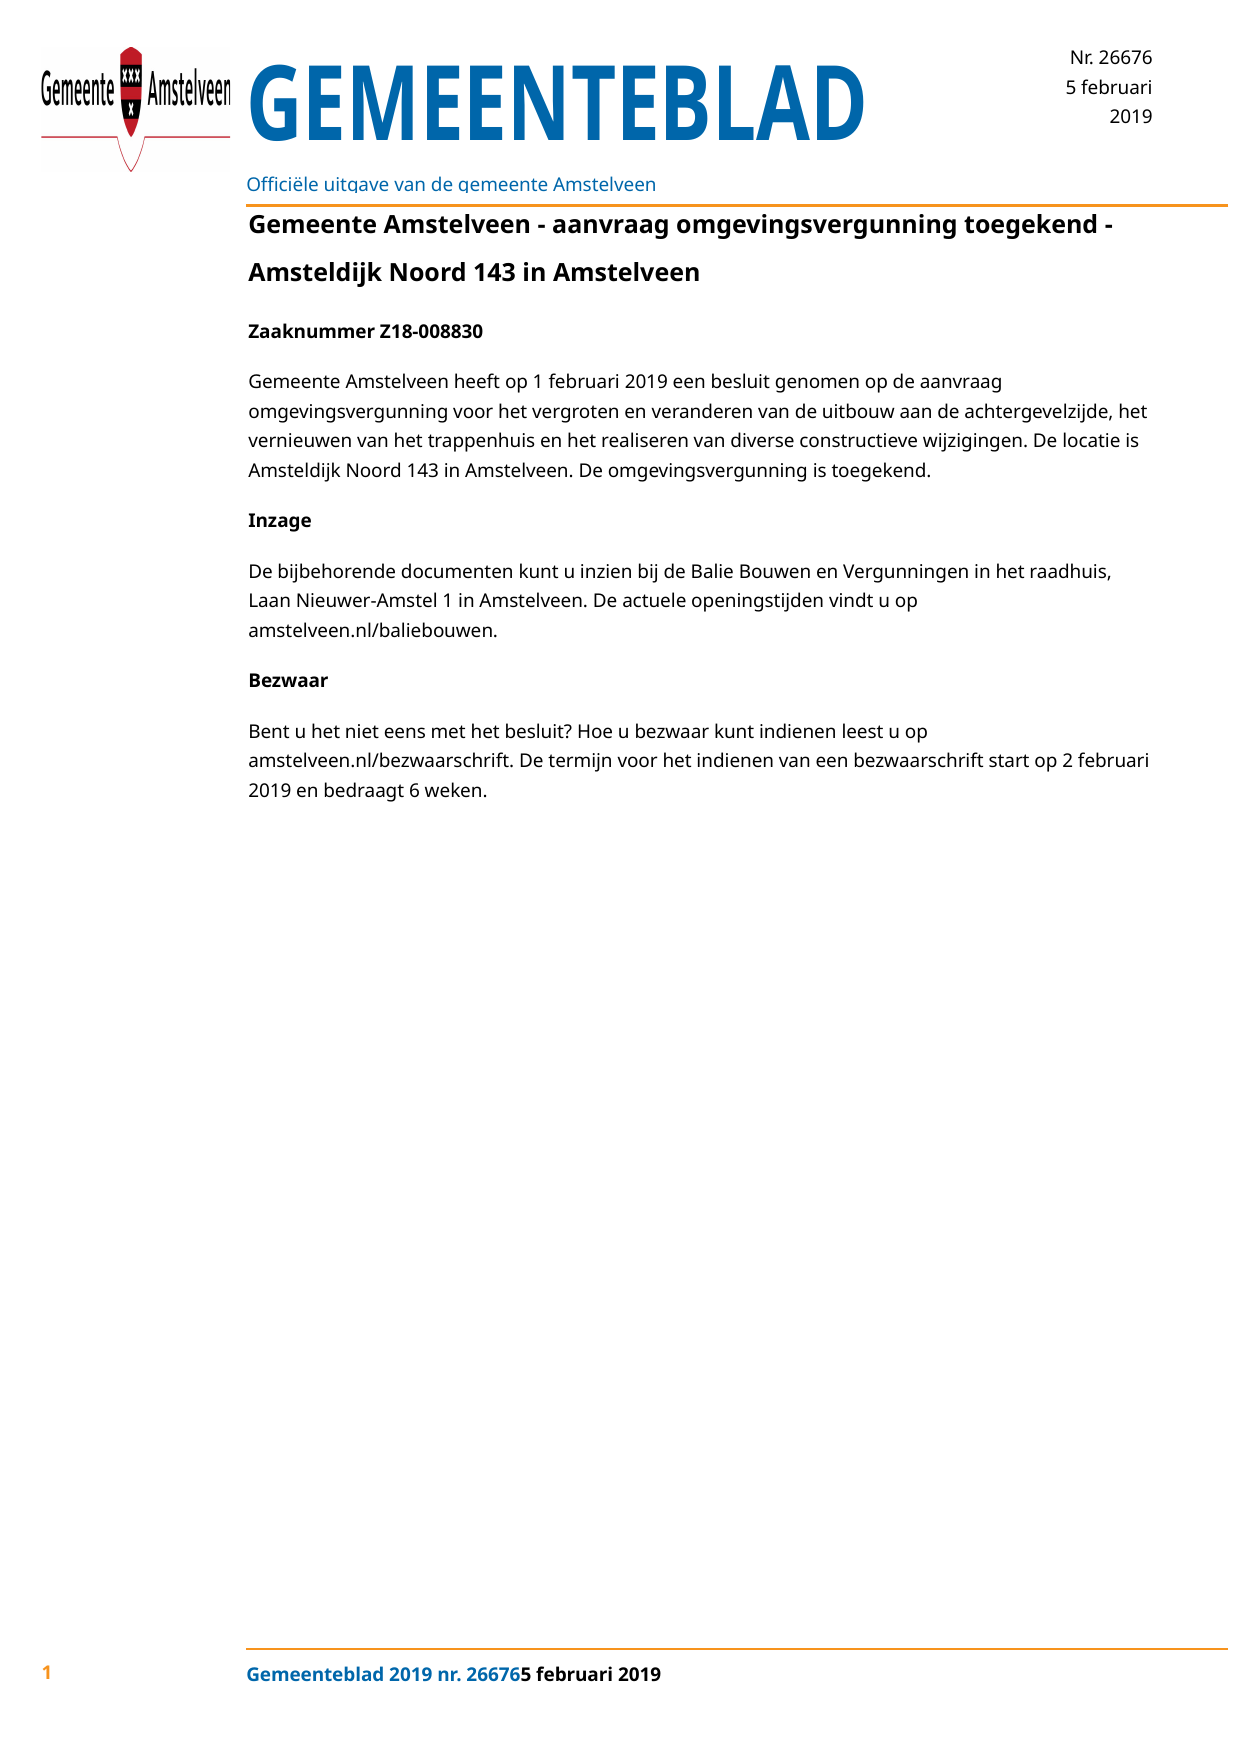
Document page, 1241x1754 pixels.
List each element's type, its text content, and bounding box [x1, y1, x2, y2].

text Gemeente Amstelveen heeft op 1 februari 2019 een besluit genomen op de aanvraag omgevingsvergunning voor het vergroten en veranderen van de uitbouw aan de achtergevelzijde, het vernieuwen van het trappenhuis en het realiseren van diverse constructieve wijzigingen. De locatie is Amsteldijk Noord 143 in Amstelveen. De omgevingsvergunning is toegekend. [248, 368, 1152, 483]
text Inzage [248, 507, 1152, 533]
text Zaaknummer Z18-008830 [248, 318, 1152, 344]
picture [41, 47, 231, 172]
text Gemeente Amstelveen - aanvraag omgevingsvergunning toegekend - Amsteldijk Noord 143 in Amstelveen [248, 207, 1152, 288]
text Bezwaar [248, 667, 1152, 693]
text Bent u het niet eens met het besluit? Hoe u bezwaar kunt indienen leest u op amstelveen.nl/bezwaarschrift. De termijn voor het indienen van een bezwaarschrift start op 2 februari 2019 en bedraagt 6 weken. [248, 718, 1152, 803]
text De bijbehorende documenten kunt u inzien bij de Balie Bouwen en Vergunningen in het raadhuis, Laan Nieuwer-Amstel 1 in Amstelveen. De actuele openingstijden vindt u op amstelveen.nl/baliebouwen. [248, 558, 1152, 643]
